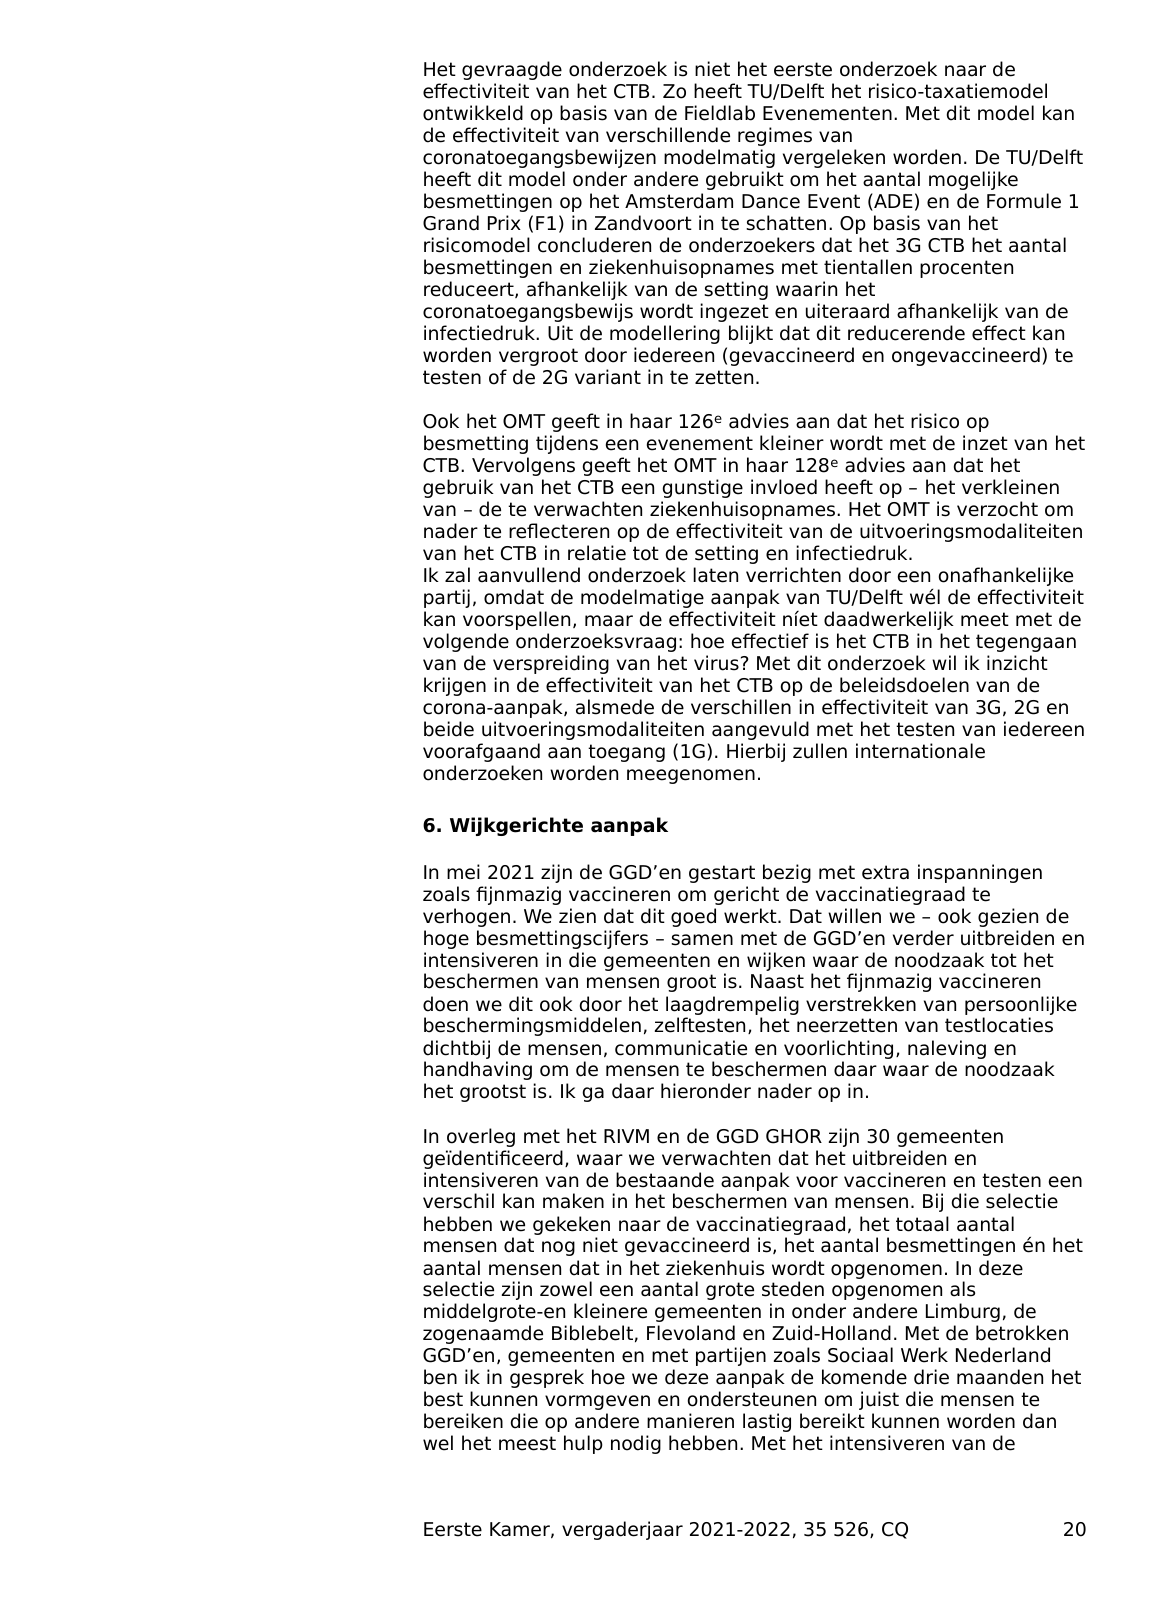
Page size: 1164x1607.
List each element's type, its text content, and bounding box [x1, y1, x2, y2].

text In mei 2021 zijn de GGD’en gestart bezig met extra inspanningen zoals fijnmazig vaccineren om gericht de vaccinatiegraad te verhogen. We zien dat dit goed werkt. Dat willen we – ook gezien de hoge besmettingscijfers – samen met de GGD’en verder uitbreiden en intensiveren in die gemeenten en wijken waar de noodzaak tot het beschermen van mensen groot is. Naast het fijnmazig vaccineren doen we dit ook door het laagdrempelig verstrekken van persoonlijke beschermingsmiddelen, zelftesten, het neerzetten van testlocaties dichtbij de mensen, communicatie en voorlichting, naleving en handhaving om de mensen te beschermen daar waar de noodzaak het grootst is. Ik ga daar hieronder nader op in. [422, 862, 1087, 1103]
text Het gevraagde onderzoek is niet het eerste onderzoek naar de effectiviteit van het CTB. Zo heeft TU/Delft het risico-taxatiemodel ontwikkeld op basis van de Fieldlab Evenementen. Met dit model kan de effectiviteit van verschillende regimes van coronatoegangsbewijzen modelmatig vergeleken worden. De TU/Delft heeft dit model onder andere gebruikt om het aantal mogelijke besmettingen op het Amsterdam Dance Event (ADE) en de Formule 1 Grand Prix (F1) in Zandvoort in te schatten. Op basis van het risicomodel concluderen de onderzoekers dat het 3G CTB het aantal besmettingen en ziekenhuisopnames met tientallen procenten reduceert, afhankelijk van de setting waarin het coronatoegangsbewijs wordt ingezet en uiteraard afhankelijk van de infectiedruk. Uit de modellering blijkt dat dit reducerende effect kan worden vergroot door iedereen (gevaccineerd en ongevaccineerd) te testen of de 2G variant in te zetten. [422, 59, 1087, 389]
text Ook het OMT geeft in haar 126e advies aan dat het risico op besmetting tijdens een evenement kleiner wordt met de inzet van het CTB. Vervolgens geeft het OMT in haar 128e advies aan dat het gebruik van het CTB een gunstige invloed heeft op – het verkleinen van – de te verwachten ziekenhuisopnames. Het OMT is verzocht om nader te reflecteren op de effectiviteit van de uitvoeringsmodaliteiten van het CTB in relatie tot de setting en infectiedruk. [422, 411, 1087, 565]
text Ik zal aanvullend onderzoek laten verrichten door een onafhankelijke partij, omdat de modelmatige aanpak van TU/Delft wél de effectiviteit kan voorspellen, maar de effectiviteit níet daadwerkelijk meet met de volgende onderzoeksvraag: hoe effectief is het CTB in het tegengaan van de verspreiding van het virus? Met dit onderzoek wil ik inzicht krijgen in de effectiviteit van het CTB op de beleidsdoelen van de corona-aanpak, alsmede de verschillen in effectiviteit van 3G, 2G en beide uitvoeringsmodaliteiten aangevuld met het testen van iedereen voorafgaand aan toegang (1G). Hierbij zullen internationale onderzoeken worden meegenomen. [422, 565, 1087, 784]
text In overleg met het RIVM en de GGD GHOR zijn 30 gemeenten geïdentificeerd, waar we verwachten dat het uitbreiden en intensiveren van de bestaande aanpak voor vaccineren en testen een verschil kan maken in het beschermen van mensen. Bij die selectie hebben we gekeken naar de vaccinatiegraad, het totaal aantal mensen dat nog niet gevaccineerd is, het aantal besmettingen én het aantal mensen dat in het ziekenhuis wordt opgenomen. In deze selectie zijn zowel een aantal grote steden opgenomen als middelgrote-en kleinere gemeenten in onder andere Limburg, de zogenaamde Biblebelt, Flevoland en Zuid-Holland. Met de betrokken GGD’en, gemeenten en met partijen zoals Sociaal Werk Nederland ben ik in gesprek hoe we deze aanpak de komende drie maanden het best kunnen vormgeven en ondersteunen om juist die mensen te bereiken die op andere manieren lastig bereikt kunnen worden dan wel het meest hulp nodig hebben. Met het intensiveren van de [422, 1126, 1087, 1455]
subtitle 6. Wijkgerichte aanpak [422, 814, 1087, 837]
